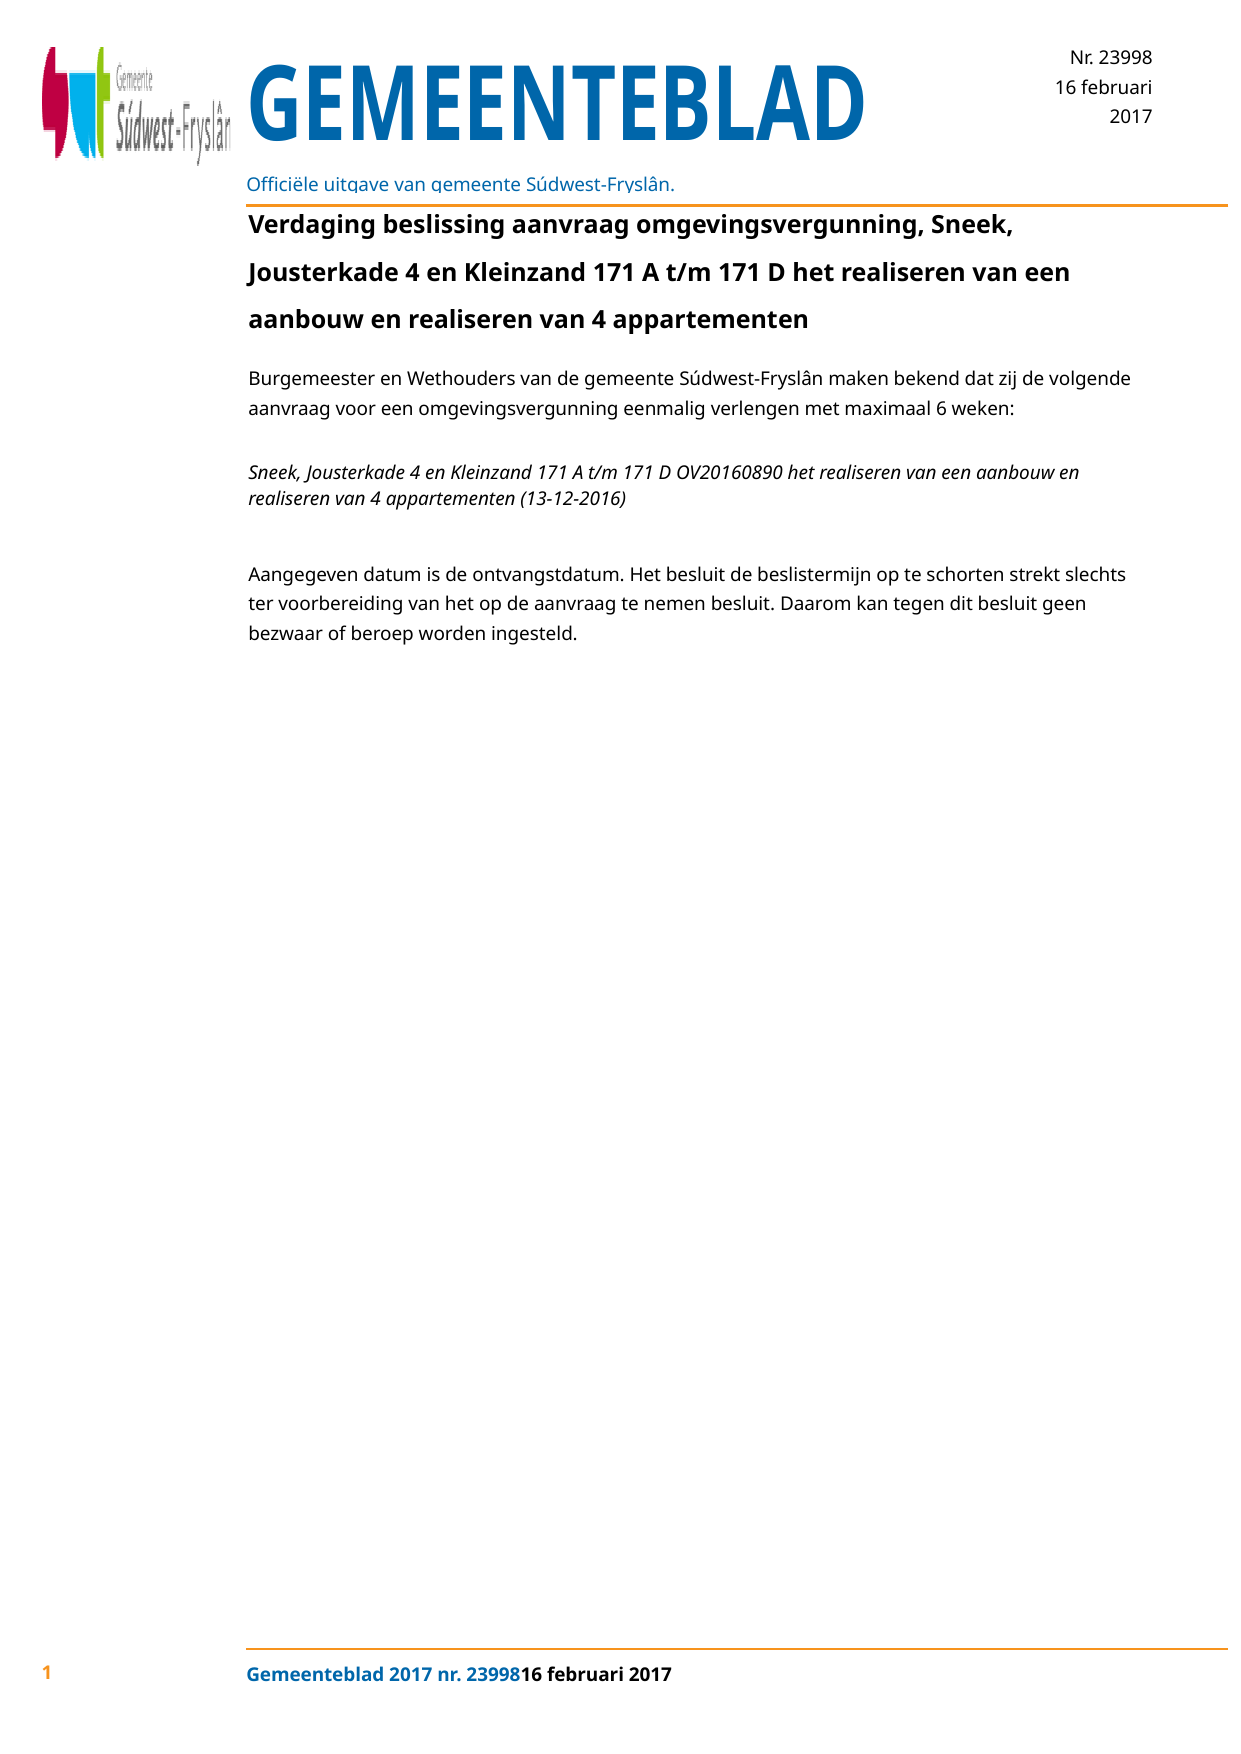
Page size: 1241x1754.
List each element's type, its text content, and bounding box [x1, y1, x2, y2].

text Sneek, Jousterkade 4 en Kleinzand 171 A t/m 171 D OV20160890 het realiseren van een aanbouw en realiseren van 4 appartementen (13-12-2016) [248, 459, 1152, 511]
picture [41, 47, 231, 172]
text Burgemeester en Wethouders van de gemeente Súdwest-Fryslân maken bekend dat zij de volgende aanvraag voor een omgevingsvergunning eenmalig verlengen met maximaal 6 weken: [248, 366, 1152, 421]
text Verdaging beslissing aanvraag omgevingsvergunning, Sneek, Jousterkade 4 en Kleinzand 171 A t/m 171 D het realiseren van een aanbouw en realiseren van 4 appartementen [248, 207, 1152, 336]
text Aangegeven datum is de ontvangstdatum. Het besluit de beslistermijn op te schorten strekt slechts ter voorbereiding van het op de aanvraag te nemen besluit. Daarom kan tegen dit besluit geen bezwaar of beroep worden ingesteld. [248, 561, 1152, 646]
